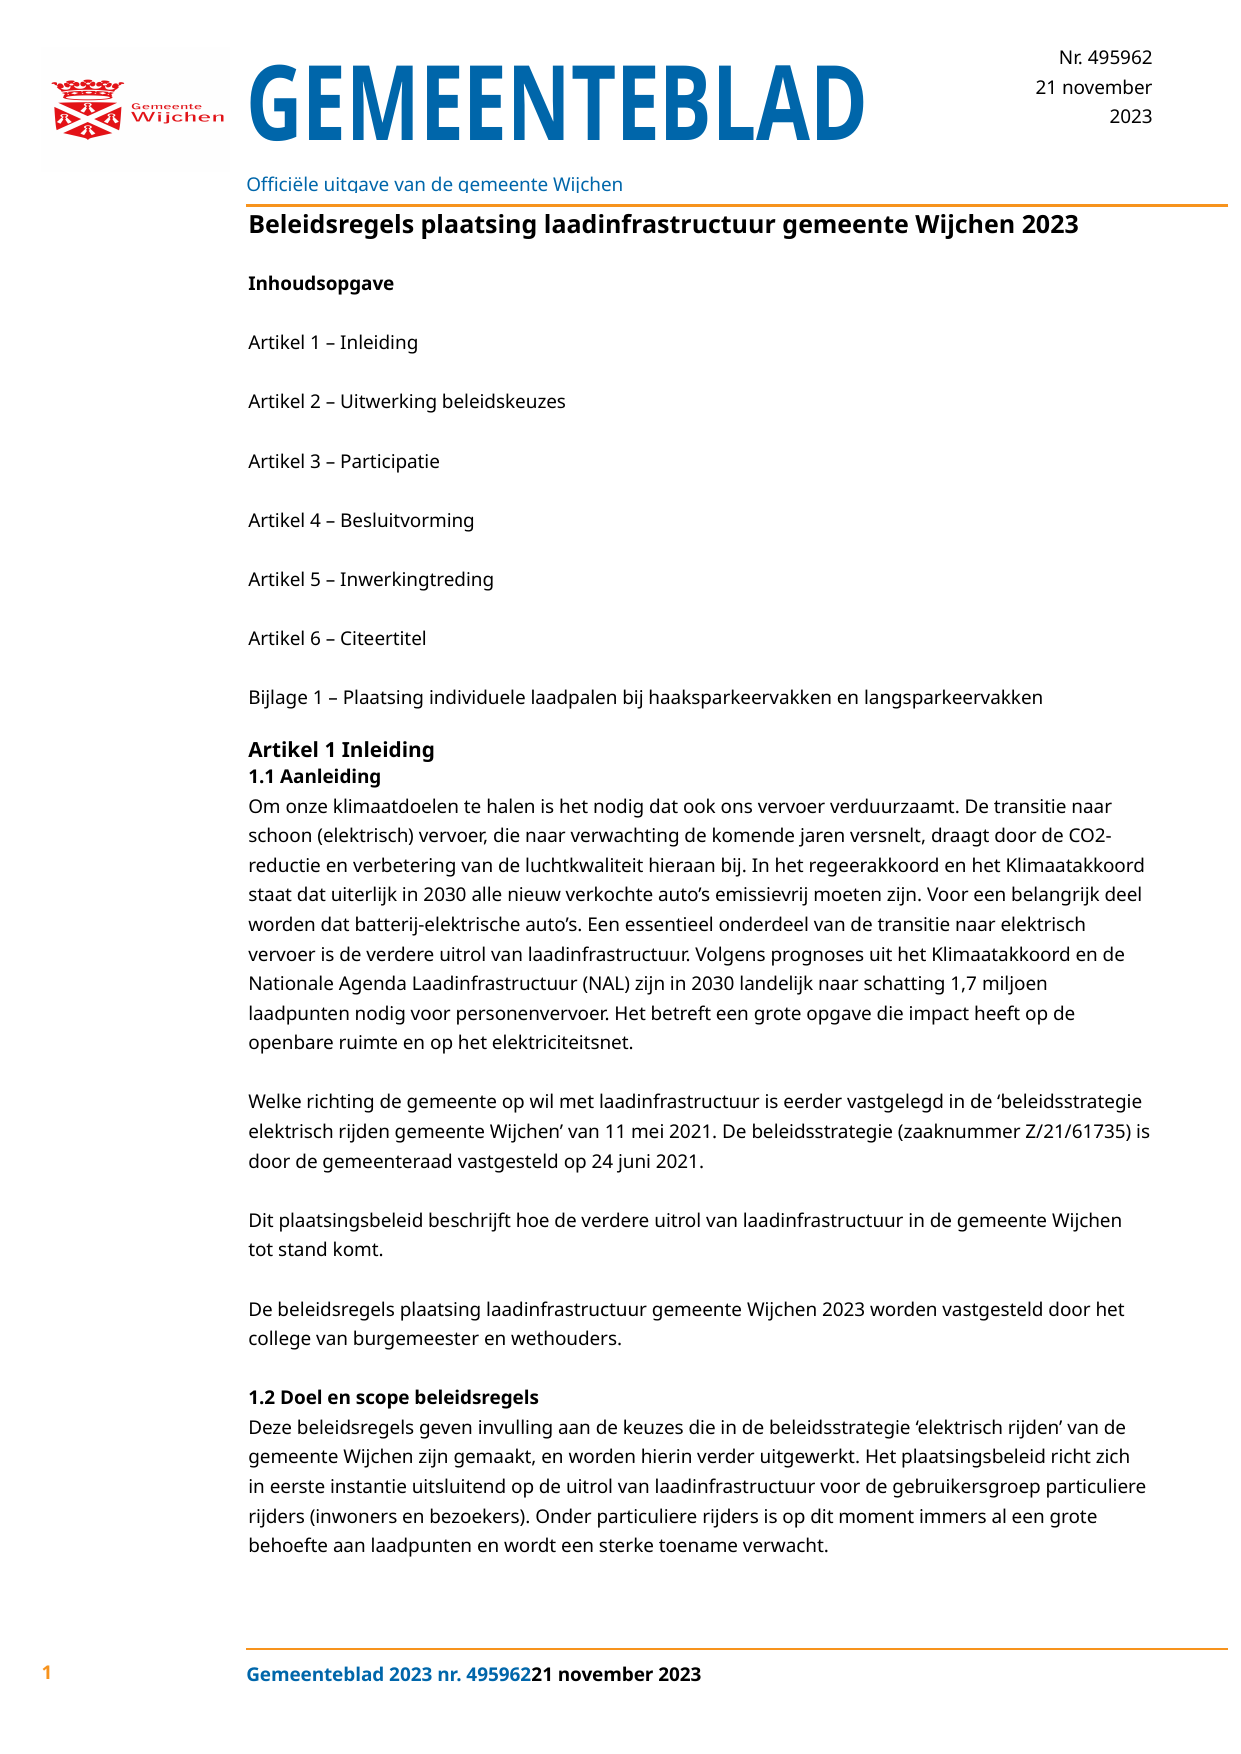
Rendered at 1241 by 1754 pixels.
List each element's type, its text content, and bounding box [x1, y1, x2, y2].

text Inhoudsopgave [248, 270, 1152, 296]
text Bijlage 1 – Plaatsing individuele laadpalen bij haaksparkeervakken en langsparkeervakken [248, 684, 1152, 710]
text Artikel 1 Inleiding [248, 735, 1152, 763]
text Om onze klimaatdoelen te halen is het nodig dat ook ons vervoer verduurzaamt. De transitie naar schoon (elektrisch) vervoer, die naar verwachting de komende jaren versnelt, draagt door de CO2-reductie en verbetering van de luchtkwaliteit hieraan bij. In het regeerakkoord en het Klimaatakkoord staat dat uiterlijk in 2030 alle nieuw verkochte auto’s emissievrij moeten zijn. Voor een belangrijk deel worden dat batterij-elektrische auto’s. Een essentieel onderdeel van de transitie naar elektrisch vervoer is de verdere uitrol van laadinfrastructuur. Volgens prognoses uit het Klimaatakkoord en de Nationale Agenda Laadinfrastructuur (NAL) zijn in 2030 landelijk naar schatting 1,7 miljoen laadpunten nodig voor personenvervoer. Het betreft een grote opgave die impact heeft op de openbare ruimte en op het elektriciteitsnet. [248, 793, 1152, 1055]
text 1.1 Aanleiding [248, 763, 1152, 789]
text Deze beleidsregels geven invulling aan de keuzes die in de beleidsstrategie ‘elektrisch rijden’ van de gemeente Wijchen zijn gemaakt, en worden hierin verder uitgewerkt. Het plaatsingsbeleid richt zich in eerste instantie uitsluitend op de uitrol van laadinfrastructuur voor de gebruikersgroep particuliere rijders (inwoners en bezoekers). Onder particuliere rijders is op dit moment immers al een grote behoefte aan laadpunten en wordt een sterke toename verwacht. [248, 1414, 1152, 1558]
text Welke richting de gemeente op wil met laadinfrastructuur is eerder vastgelegd in de ‘beleidsstrategie elektrisch rijden gemeente Wijchen’ van 11 mei 2021. De beleidsstrategie (zaaknummer Z/21/61735) is door de gemeenteraad vastgesteld op 24 juni 2021. [248, 1089, 1152, 1174]
text Beleidsregels plaatsing laadinfrastructuur gemeente Wijchen 2023 [248, 207, 1152, 241]
text De beleidsregels plaatsing laadinfrastructuur gemeente Wijchen 2023 worden vastgesteld door het college van burgemeester en wethouders. [248, 1296, 1152, 1351]
text Artikel 5 – Inwerkingtreding [248, 566, 1152, 592]
text Artikel 4 – Besluitvorming [248, 507, 1152, 533]
text Artikel 6 – Citeertitel [248, 625, 1152, 651]
text Artikel 1 – Inleiding [248, 329, 1152, 355]
text 1.2 Doel en scope beleidsregels [248, 1384, 1152, 1410]
text Artikel 3 – Participatie [248, 448, 1152, 473]
text Dit plaatsingsbeleid beschrijft hoe de verdere uitrol van laadinfrastructuur in de gemeente Wijchen tot stand komt. [248, 1207, 1152, 1262]
picture [41, 47, 231, 172]
text Artikel 2 – Uitwerking beleidskeuzes [248, 389, 1152, 414]
